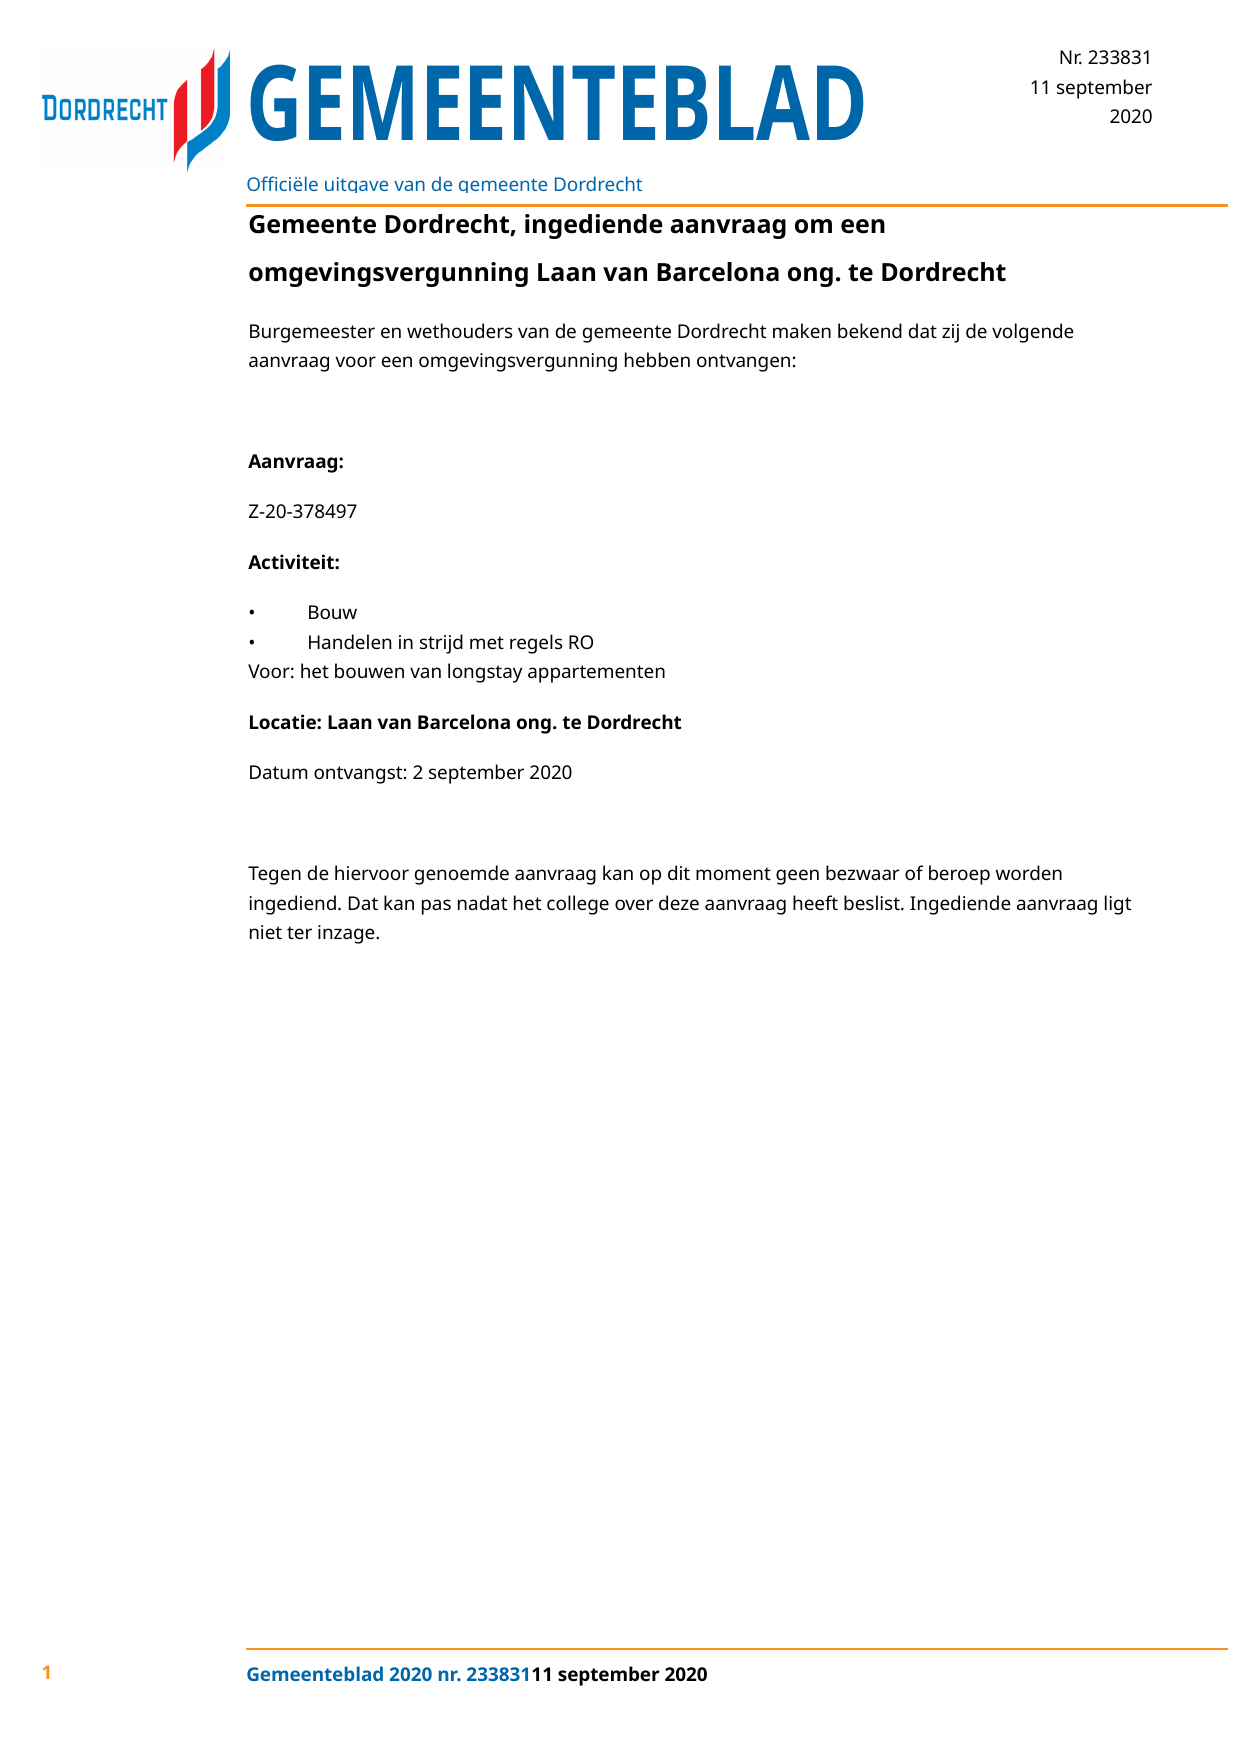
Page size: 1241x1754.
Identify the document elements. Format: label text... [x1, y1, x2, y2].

text Aanvraag: [248, 448, 1152, 474]
text Z-20-378497 [248, 499, 1152, 524]
text Tegen de hiervoor genoemde aanvraag kan op dit moment geen bezwaar of beroep worden ingediend. Dat kan pas nadat het college over deze aanvraag heeft beslist. Ingediende aanvraag ligt niet ter inzage. [248, 860, 1152, 945]
text Gemeente Dordrecht, ingediende aanvraag om een omgevingsvergunning Laan van Barcelona ong. te Dordrecht [248, 207, 1152, 288]
text Burgemeester en wethouders van de gemeente Dordrecht maken bekend dat zij de volgende aanvraag voor een omgevingsvergunning hebben ontvangen: [248, 318, 1152, 373]
list Handelen in strijd met regels RO [248, 629, 1152, 655]
text Voor: het bouwen van longstay appartementen [248, 659, 1152, 684]
text Locatie: Laan van Barcelona ong. te Dordrecht [248, 709, 1152, 735]
picture [41, 47, 231, 172]
text Datum ontvangst: 2 september 2020 [248, 759, 1152, 785]
text Activiteit: [248, 549, 1152, 575]
list Bouw [248, 599, 1152, 625]
